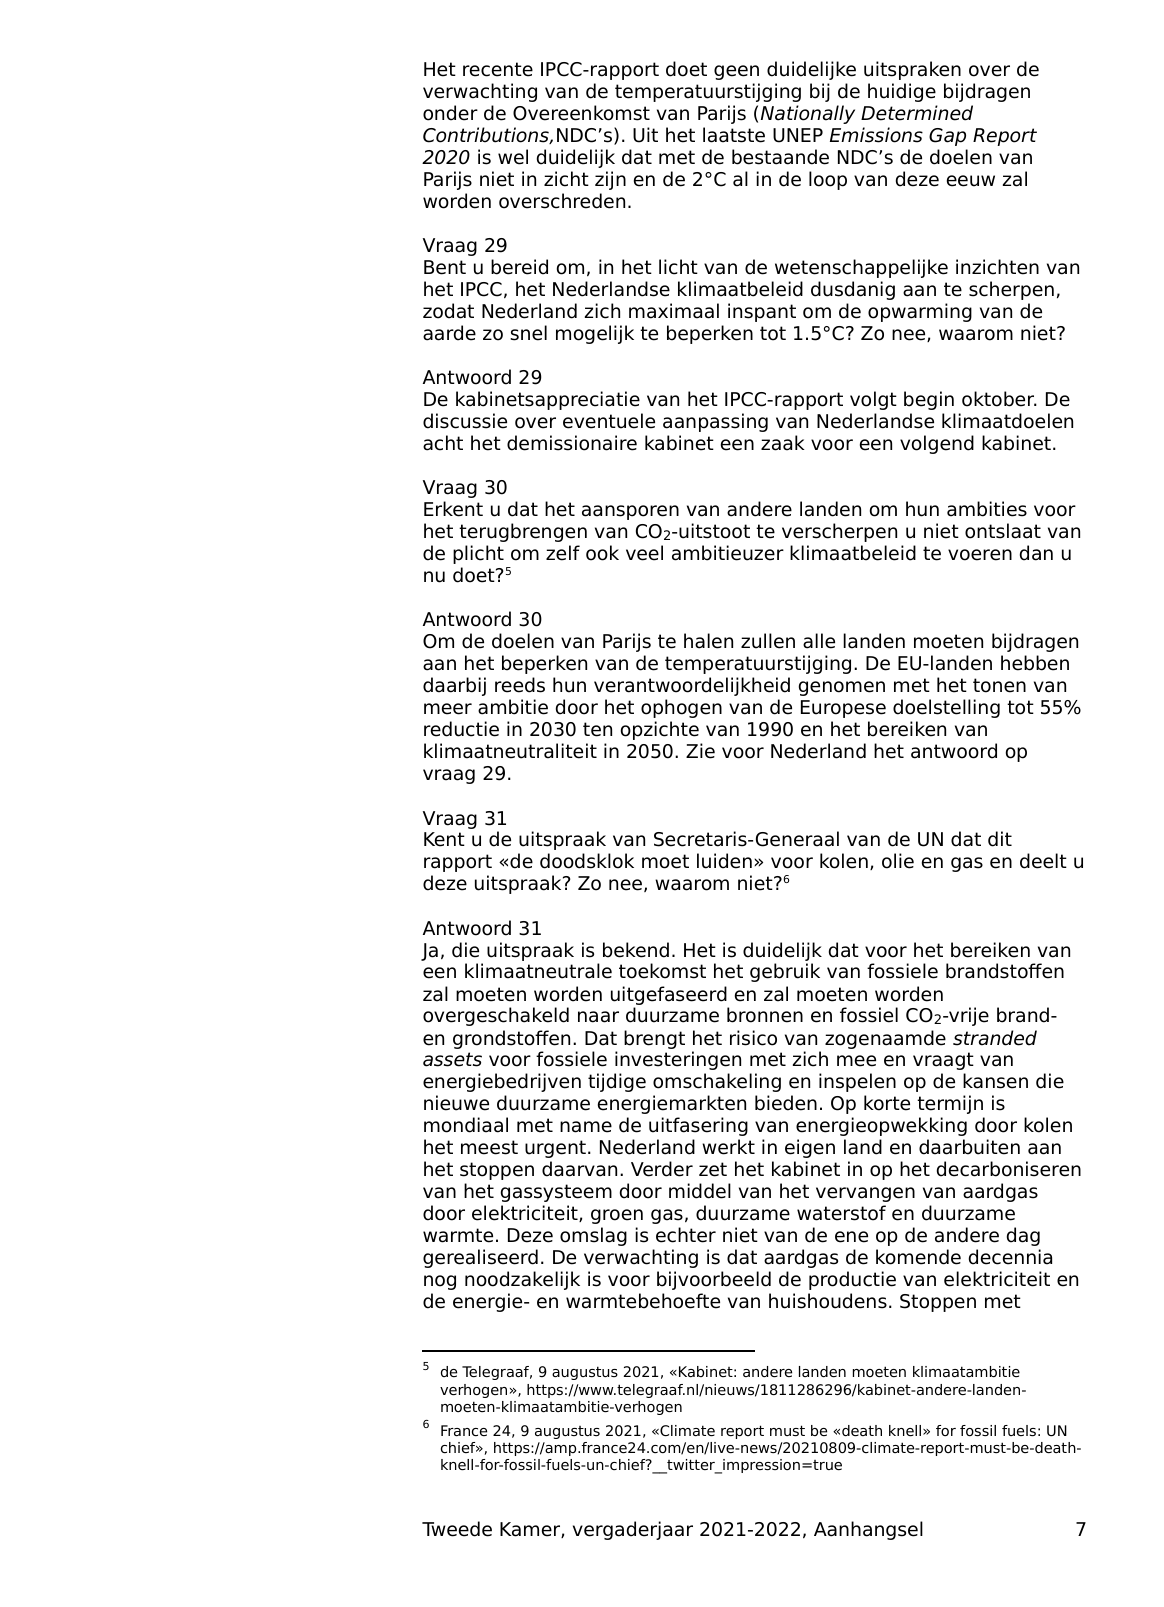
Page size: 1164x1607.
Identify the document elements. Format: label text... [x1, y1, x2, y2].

text Bent u bereid om, in het licht van de wetenschappelijke inzichten van het IPCC, het Nederlandse klimaatbeleid dusdanig aan te scherpen, zodat Nederland zich maximaal inspant om de opwarming van de aarde zo snel mogelijk te beperken tot 1.5°C? Zo nee, waarom niet? [422, 257, 1087, 345]
text Erkent u dat het aansporen van andere landen om hun ambities voor het terugbrengen van CO2-uitstoot te verscherpen u niet ontslaat van de plicht om zelf ook veel ambitieuzer klimaatbeleid te voeren dan u nu doet? [422, 499, 1087, 587]
text De kabinetsappreciatie van het IPCC-rapport volgt begin oktober. De discussie over eventuele aanpassing van Nederlandse klimaatdoelen acht het demissionaire kabinet een zaak voor een volgend kabinet. [422, 389, 1087, 455]
text Vraag 29 [422, 235, 1087, 257]
text Om de doelen van Parijs te halen zullen alle landen moeten bijdragen aan het beperken van de temperatuurstijging. De EU-landen hebben daarbij reeds hun verantwoordelijkheid genomen met het tonen van meer ambitie door het ophogen van de Europese doelstelling tot 55% reductie in 2030 ten opzichte van 1990 en het bereiken van klimaatneutraliteit in 2050. Zie voor Nederland het antwoord op vraag 29. [422, 631, 1087, 785]
text Antwoord 29 [422, 367, 1087, 389]
text de Telegraaf, 9 augustus 2021, «Kabinet: andere landen moeten klimaatambitie verhogen», https://www.telegraaf.nl/nieuws/1811286296/kabinet-andere-landen-moeten-klimaatambitie-verhogen [422, 1360, 1087, 1416]
text Ja, die uitspraak is bekend. Het is duidelijk dat voor het bereiken van een klimaatneutrale toekomst het gebruik van fossiele brandstoffen zal moeten worden uitgefaseerd en zal moeten worden overgeschakeld naar duurzame bronnen en fossiel CO2-vrije brand- en grondstoffen. Dat brengt het risico van zogenaamde stranded assets voor fossiele investeringen met zich mee en vraagt van energiebedrijven tijdige omschakeling en inspelen op de kansen die nieuwe duurzame energiemarkten bieden. Op korte termijn is mondiaal met name de uitfasering van energieopwekking door kolen het meest urgent. Nederland werkt in eigen land en daarbuiten aan het stoppen daarvan. Verder zet het kabinet in op het decarboniseren van het gassysteem door middel van het vervangen van aardgas door elektriciteit, groen gas, duurzame waterstof en duurzame warmte. Deze omslag is echter niet van de ene op de andere dag gerealiseerd. De verwachting is dat aardgas de komende decennia nog noodzakelijk is voor bijvoorbeeld de productie van elektriciteit en de energie- en warmtebehoefte van huishoudens. Stoppen met [422, 939, 1087, 1313]
text Vraag 30 [422, 477, 1087, 499]
text France 24, 9 augustus 2021, «Climate report must be «death knell» for fossil fuels: UN chief», https://amp.france24.com/en/live-news/20210809-climate-report-must-be-death-knell-for-fossil-fuels-un-chief?__twitter_impression=true [422, 1418, 1087, 1474]
text Het recente IPCC-rapport doet geen duidelijke uitspraken over de verwachting van de temperatuurstijging bij de huidige bijdragen onder de Overeenkomst van Parijs (Nationally Determined Contributions,NDC’s). Uit het laatste UNEP Emissions Gap Report 2020 is wel duidelijk dat met de bestaande NDC’s de doelen van Parijs niet in zicht zijn en de 2°C al in de loop van deze eeuw zal worden overschreden. [422, 59, 1087, 213]
text Kent u de uitspraak van Secretaris-Generaal van de UN dat dit rapport «de doodsklok moet luiden» voor kolen, olie en gas en deelt u deze uitspraak? Zo nee, waarom niet? [422, 829, 1087, 895]
text Vraag 31 [422, 807, 1087, 829]
text Antwoord 30 [422, 609, 1087, 631]
text Antwoord 31 [422, 917, 1087, 939]
